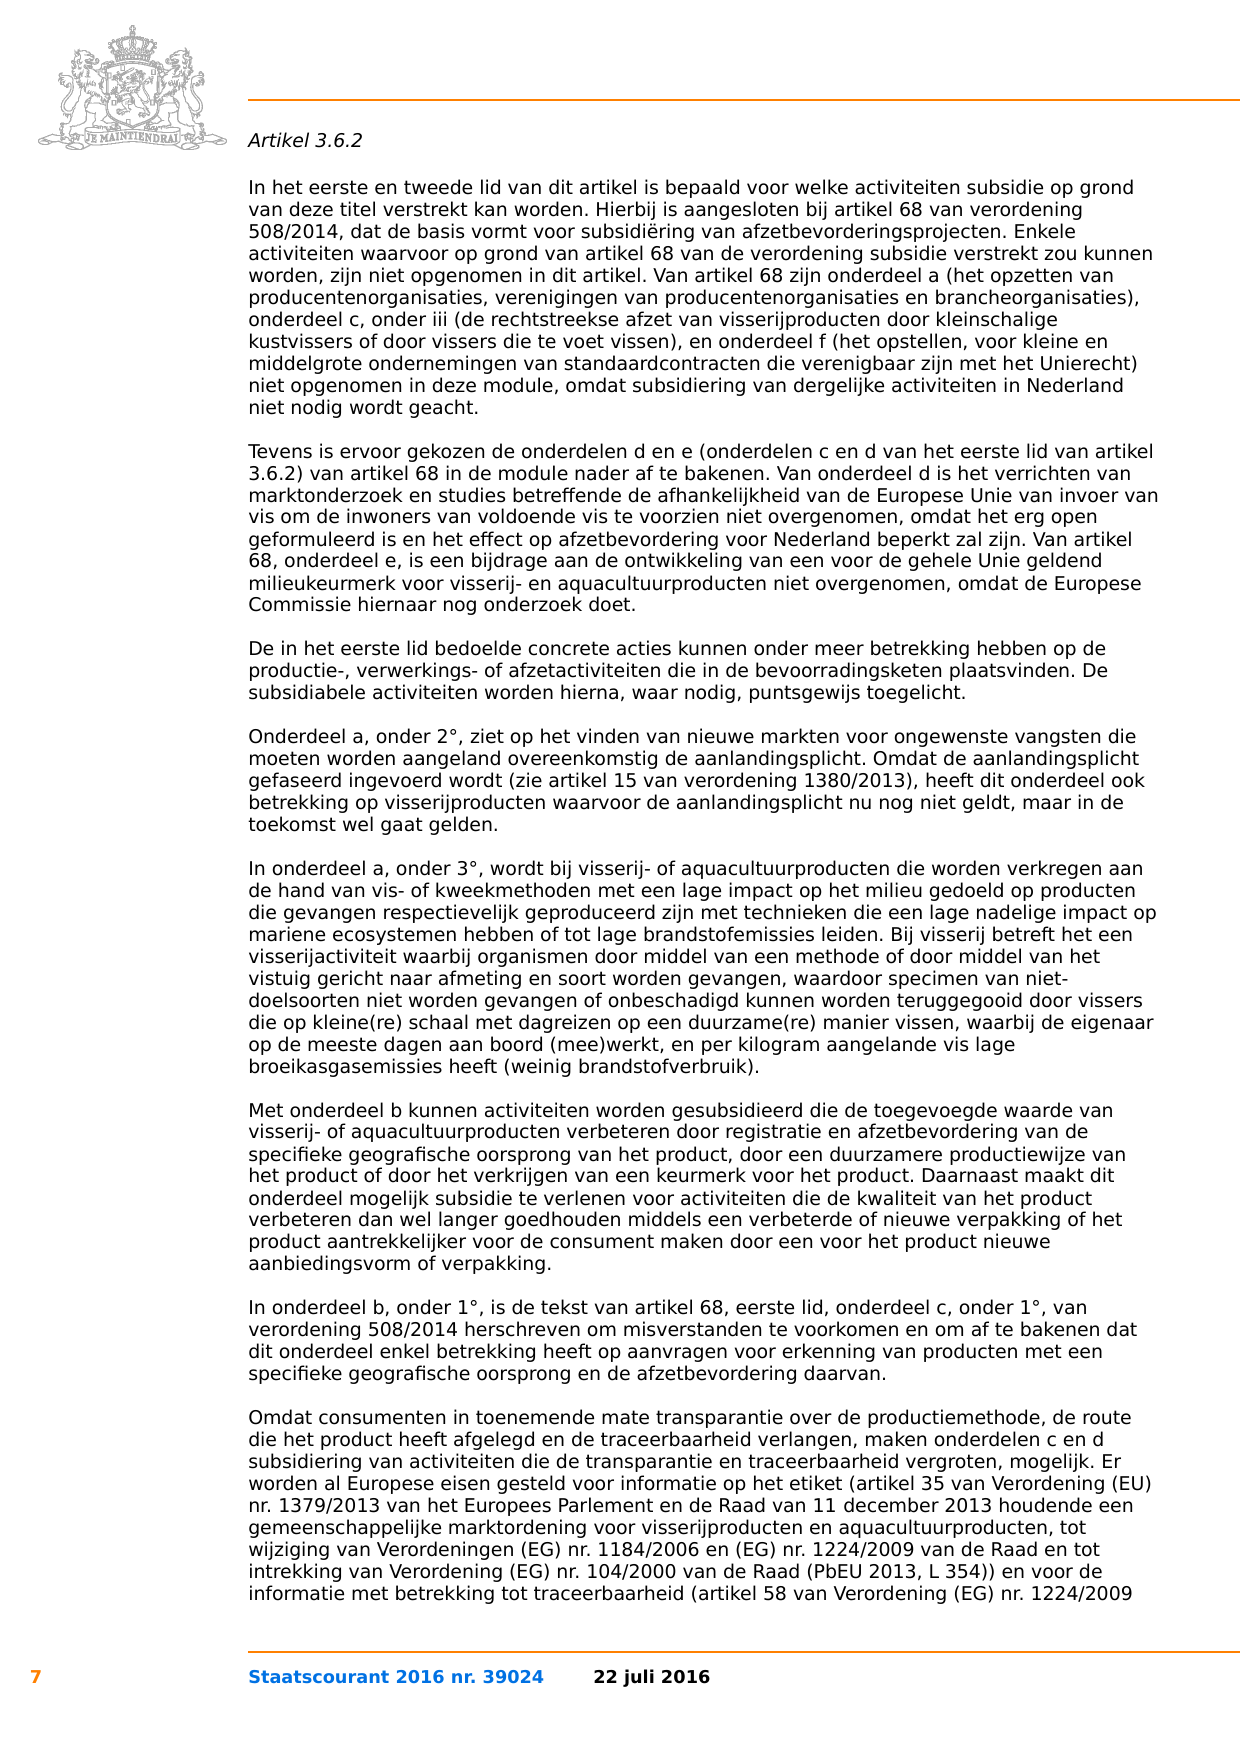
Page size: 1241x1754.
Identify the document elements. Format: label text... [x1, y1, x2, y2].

subtitle Artikel 3.6.2 [248, 130, 1163, 152]
text Omdat consumenten in toenemende mate transparantie over de productiemethode, de route die het product heeft afgelegd en de traceerbaarheid verlangen, maken onderdelen c en d subsidiering van activiteiten die de transparantie en traceerbaarheid vergroten, mogelijk. Er worden al Europese eisen gesteld voor informatie op het etiket (artikel 35 van Verordening (EU) nr. 1379/2013 van het Europees Parlement en de Raad van 11 december 2013 houdende een gemeenschappelijke marktordening voor visserijproducten en aquacultuurproducten, tot wijziging van Verordeningen (EG) nr. 1184/2006 en (EG) nr. 1224/2009 van de Raad en tot intrekking van Verordening (EG) nr. 104/2000 van de Raad (PbEU 2013, L 354)) en voor de informatie met betrekking tot traceerbaarheid (artikel 58 van Verordening (EG) nr. 1224/2009 [248, 1407, 1163, 1605]
text In onderdeel a, onder 3°, wordt bij visserij- of aquacultuurproducten die worden verkregen aan de hand van vis- of kweekmethoden met een lage impact op het milieu gedoeld op producten die gevangen respectievelijk geproduceerd zijn met technieken die een lage nadelige impact op mariene ecosystemen hebben of tot lage brandstofemissies leiden. Bij visserij betreft het een visserijactiviteit waarbij organismen door middel van een methode of door middel van het vistuig gericht naar afmeting en soort worden gevangen, waardoor specimen van niet-doelsoorten niet worden gevangen of onbeschadigd kunnen worden teruggegooid door vissers die op kleine(re) schaal met dagreizen op een duurzame(re) manier vissen, waarbij de eigenaar op de meeste dagen aan boord (mee)werkt, en per kilogram aangelande vis lage broeikasgasemissies heeft (weinig brandstofverbruik). [248, 858, 1163, 1078]
text In onderdeel b, onder 1°, is de tekst van artikel 68, eerste lid, onderdeel c, onder 1°, van verordening 508/2014 herschreven om misverstanden te voorkomen en om af te bakenen dat dit onderdeel enkel betrekking heeft op aanvragen voor erkenning van producten met een specifieke geografische oorsprong en de afzetbevordering daarvan. [248, 1297, 1163, 1385]
text Onderdeel a, onder 2°, ziet op het vinden van nieuwe markten voor ongewenste vangsten die moeten worden aangeland overeenkomstig de aanlandingsplicht. Omdat de aanlandingsplicht gefaseerd ingevoerd wordt (zie artikel 15 van verordening 1380/2013), heeft dit onderdeel ook betrekking op visserijproducten waarvoor de aanlandingsplicht nu nog niet geldt, maar in de toekomst wel gaat gelden. [248, 726, 1163, 836]
picture [38, 25, 227, 150]
text De in het eerste lid bedoelde concrete acties kunnen onder meer betrekking hebben op de productie-, verwerkings- of afzetactiviteiten die in de bevoorradingsketen plaatsvinden. De subsidiabele activiteiten worden hierna, waar nodig, puntsgewijs toegelicht. [248, 638, 1163, 704]
text Tevens is ervoor gekozen de onderdelen d en e (onderdelen c en d van het eerste lid van artikel 3.6.2) van artikel 68 in de module nader af te bakenen. Van onderdeel d is het verrichten van marktonderzoek en studies betreffende de afhankelijkheid van de Europese Unie van invoer van vis om de inwoners van voldoende vis te voorzien niet overgenomen, omdat het erg open geformuleerd is en het effect op afzetbevordering voor Nederland beperkt zal zijn. Van artikel 68, onderdeel e, is een bijdrage aan de ontwikkeling van een voor de gehele Unie geldend milieukeurmerk voor visserij- en aquacultuurproducten niet overgenomen, omdat de Europese Commissie hiernaar nog onderzoek doet. [248, 441, 1163, 616]
text Met onderdeel b kunnen activiteiten worden gesubsidieerd die de toegevoegde waarde van visserij- of aquacultuurproducten verbeteren door registratie en afzetbevordering van de specifieke geografische oorsprong van het product, door een duurzamere productiewijze van het product of door het verkrijgen van een keurmerk voor het product. Daarnaast maakt dit onderdeel mogelijk subsidie te verlenen voor activiteiten die de kwaliteit van het product verbeteren dan wel langer goedhouden middels een verbeterde of nieuwe verpakking of het product aantrekkelijker voor de consument maken door een voor het product nieuwe aanbiedingsvorm of verpakking. [248, 1099, 1163, 1275]
text In het eerste en tweede lid van dit artikel is bepaald voor welke activiteiten subsidie op grond van deze titel verstrekt kan worden. Hierbij is aangesloten bij artikel 68 van verordening 508/2014, dat de basis vormt voor subsidiëring van afzetbevorderingsprojecten. Enkele activiteiten waarvoor op grond van artikel 68 van de verordening subsidie verstrekt zou kunnen worden, zijn niet opgenomen in dit artikel. Van artikel 68 zijn onderdeel a (het opzetten van producentenorganisaties, verenigingen van producentenorganisaties en brancheorganisaties), onderdeel c, onder iii (de rechtstreekse afzet van visserijproducten door kleinschalige kustvissers of door vissers die te voet vissen), en onderdeel f (het opstellen, voor kleine en middelgrote ondernemingen van standaardcontracten die verenigbaar zijn met het Unierecht) niet opgenomen in deze module, omdat subsidiering van dergelijke activiteiten in Nederland niet nodig wordt geacht. [248, 177, 1163, 419]
